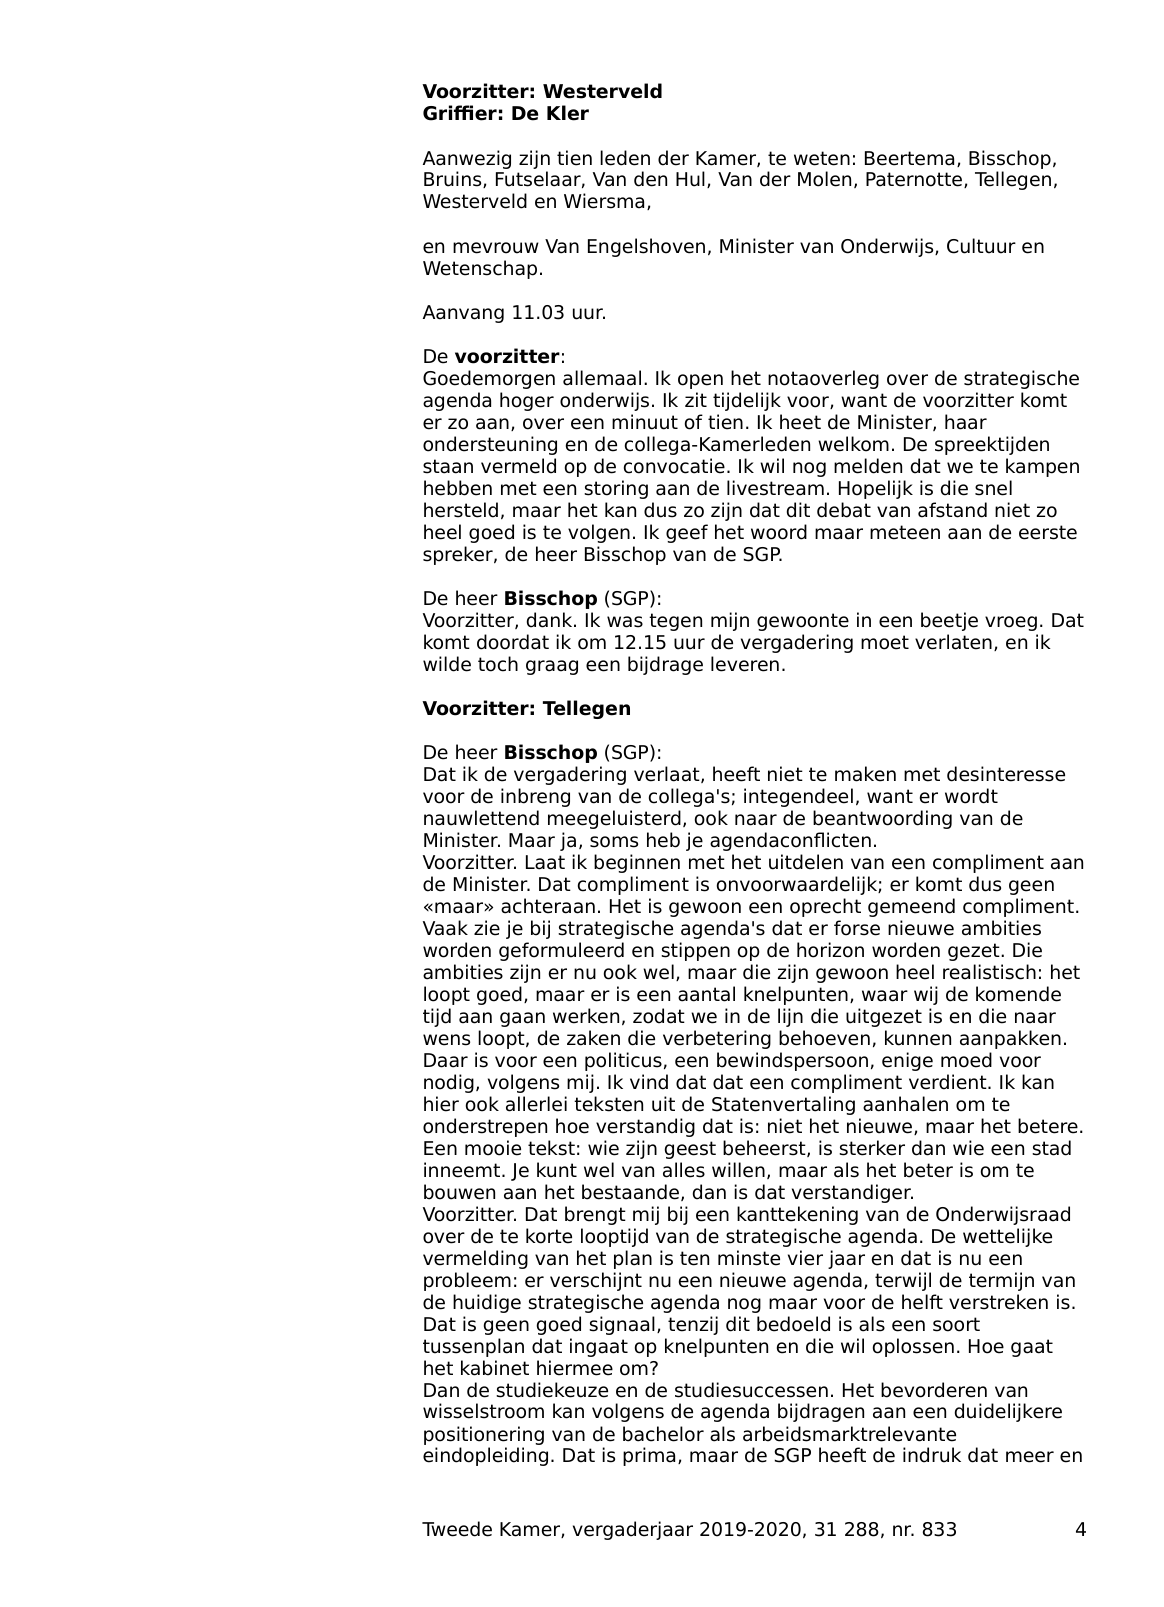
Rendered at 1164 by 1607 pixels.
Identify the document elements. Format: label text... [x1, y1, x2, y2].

text Dan de studiekeuze en de studiesuccessen. Het bevorderen van wisselstroom kan volgens de agenda bijdragen aan een duidelijkere positionering van de bachelor als arbeidsmarktrelevante eindopleiding. Dat is prima, maar de SGP heeft de indruk dat meer en [422, 1379, 1087, 1467]
text Voorzitter. Laat ik beginnen met het uitdelen van een compliment aan de Minister. Dat compliment is onvoorwaardelijk; er komt dus geen «maar» achteraan. Het is gewoon een oprecht gemeend compliment. Vaak zie je bij strategische agenda's dat er forse nieuwe ambities worden geformuleerd en stippen op de horizon worden gezet. Die ambities zijn er nu ook wel, maar die zijn gewoon heel realistisch: het loopt goed, maar er is een aantal knelpunten, waar wij de komende tijd aan gaan werken, zodat we in de lijn die uitgezet is en die naar wens loopt, de zaken die verbetering behoeven, kunnen aanpakken. Daar is voor een politicus, een bewindspersoon, enige moed voor nodig, volgens mij. Ik vind dat dat een compliment verdient. Ik kan hier ook allerlei teksten uit de Statenvertaling aanhalen om te onderstrepen hoe verstandig dat is: niet het nieuwe, maar het betere. Een mooie tekst: wie zijn geest beheerst, is sterker dan wie een stad inneemt. Je kunt wel van alles willen, maar als het beter is om te bouwen aan het bestaande, dan is dat verstandiger. [422, 852, 1087, 1204]
subtitle Voorzitter: Tellegen [422, 698, 1087, 720]
text Dat ik de vergadering verlaat, heeft niet te maken met desinteresse voor de inbreng van de collega's; integendeel, want er wordt nauwlettend meegeluisterd, ook naar de beantwoording van de Minister. Maar ja, soms heb je agendaconflicten. [422, 764, 1087, 852]
text Voorzitter. Dat brengt mij bij een kanttekening van de Onderwijsraad over de te korte looptijd van de strategische agenda. De wettelijke vermelding van het plan is ten minste vier jaar en dat is nu een probleem: er verschijnt nu een nieuwe agenda, terwijl de termijn van de huidige strategische agenda nog maar voor de helft verstreken is. Dat is geen goed signaal, tenzij dit bedoeld is als een soort tussenplan dat ingaat op knelpunten en die wil oplossen. Hoe gaat het kabinet hiermee om? [422, 1204, 1087, 1379]
text De heer Bisschop (SGP): [422, 588, 1087, 610]
text Aanwezig zijn tien leden der Kamer, te weten: Beertema, Bisschop, Bruins, Futselaar, Van den Hul, Van der Molen, Paternotte, Tellegen, Westerveld en Wiersma, [422, 147, 1087, 213]
text Griffier: De Kler [422, 103, 1087, 125]
text De voorzitter: [422, 346, 1087, 368]
text Voorzitter, dank. Ik was tegen mijn gewoonte in een beetje vroeg. Dat komt doordat ik om 12.15 uur de vergadering moet verlaten, en ik wilde toch graag een bijdrage leveren. [422, 610, 1087, 676]
text Aanvang 11.03 uur. [422, 302, 1087, 324]
text en mevrouw Van Engelshoven, Minister van Onderwijs, Cultuur en Wetenschap. [422, 236, 1087, 279]
text De heer Bisschop (SGP): [422, 742, 1087, 764]
text Goedemorgen allemaal. Ik open het notaoverleg over de strategische agenda hoger onderwijs. Ik zit tijdelijk voor, want de voorzitter komt er zo aan, over een minuut of tien. Ik heet de Minister, haar ondersteuning en de collega-Kamerleden welkom. De spreektijden staan vermeld op de convocatie. Ik wil nog melden dat we te kampen hebben met een storing aan de livestream. Hopelijk is die snel hersteld, maar het kan dus zo zijn dat dit debat van afstand niet zo heel goed is te volgen. Ik geef het woord maar meteen aan de eerste spreker, de heer Bisschop van de SGP. [422, 368, 1087, 566]
text Voorzitter: Westerveld [422, 81, 1087, 103]
